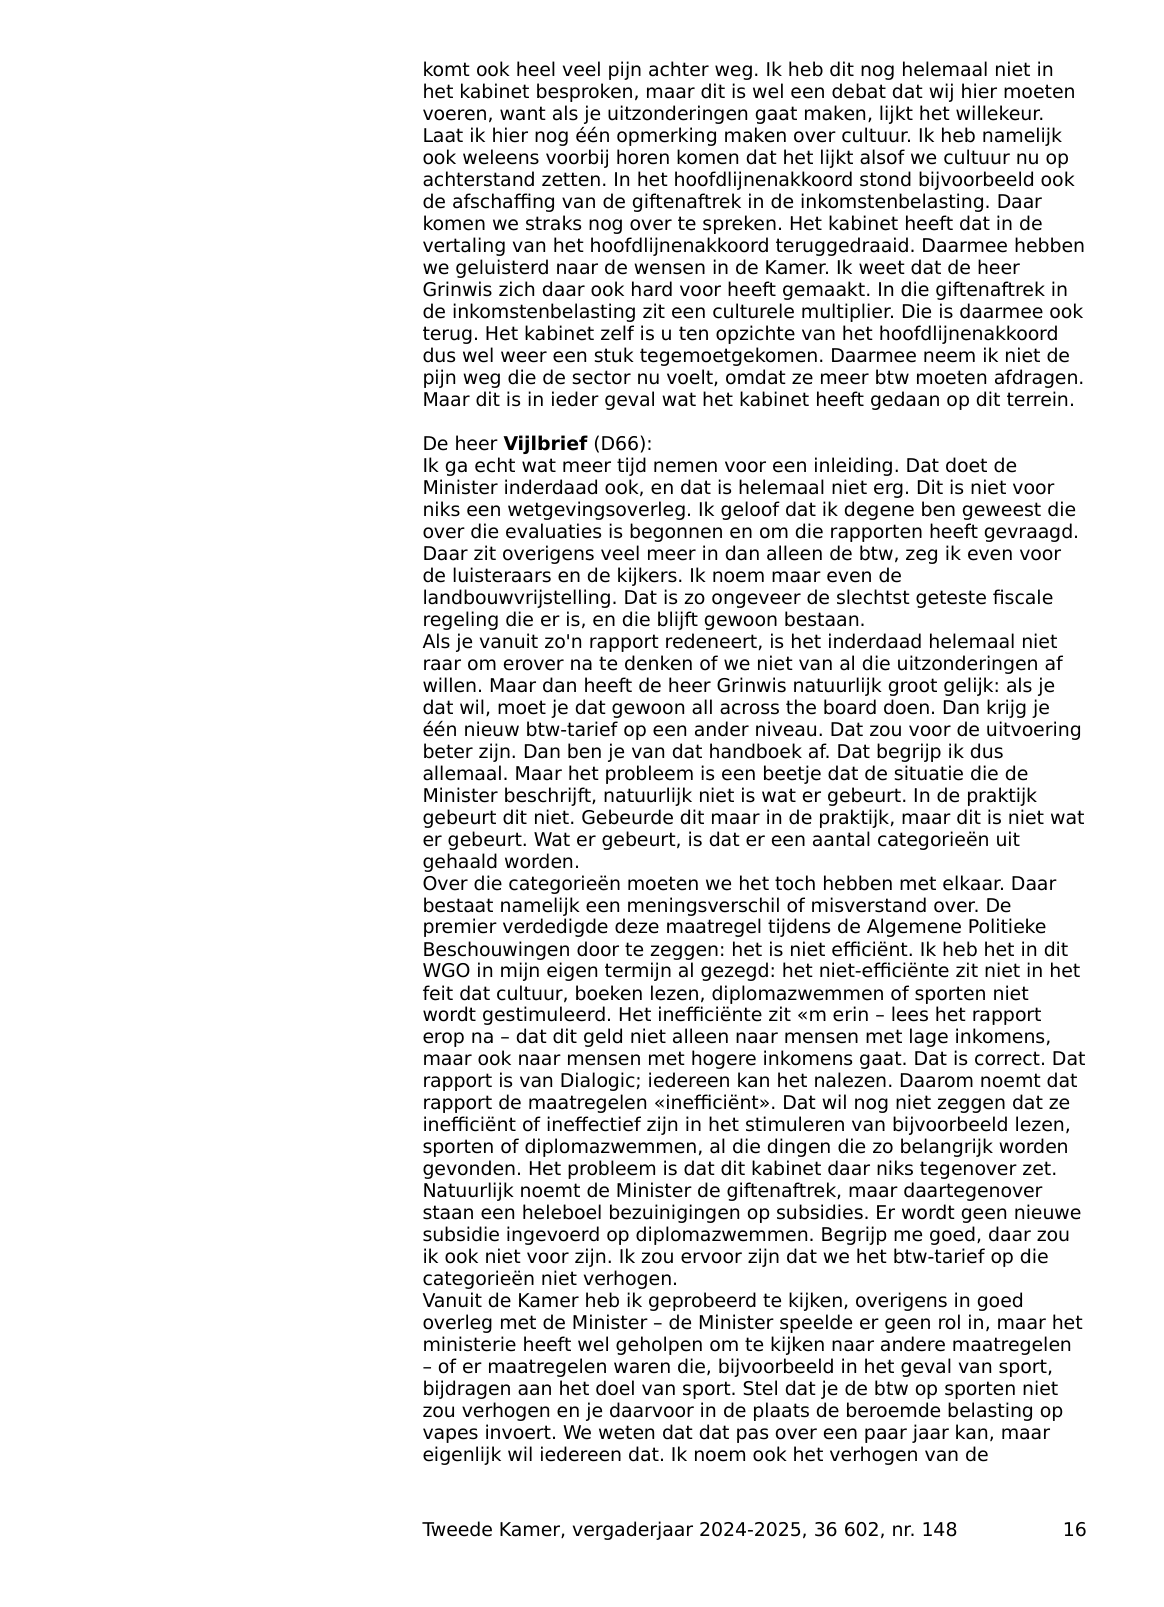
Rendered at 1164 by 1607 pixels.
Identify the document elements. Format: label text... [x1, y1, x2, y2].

text Laat ik hier nog één opmerking maken over cultuur. Ik heb namelijk ook weleens voorbij horen komen dat het lijkt alsof we cultuur nu op achterstand zetten. In het hoofdlijnenakkoord stond bijvoorbeeld ook de afschaffing van de giftenaftrek in de inkomstenbelasting. Daar komen we straks nog over te spreken. Het kabinet heeft dat in de vertaling van het hoofdlijnenakkoord teruggedraaid. Daarmee hebben we geluisterd naar de wensen in de Kamer. Ik weet dat de heer Grinwis zich daar ook hard voor heeft gemaakt. In die giftenaftrek in de inkomstenbelasting zit een culturele multiplier. Die is daarmee ook terug. Het kabinet zelf is u ten opzichte van het hoofdlijnenakkoord dus wel weer een stuk tegemoetgekomen. Daarmee neem ik niet de pijn weg die de sector nu voelt, omdat ze meer btw moeten afdragen. Maar dit is in ieder geval wat het kabinet heeft gedaan op dit terrein. [422, 125, 1087, 411]
text De heer Vijlbrief (D66): [422, 433, 1087, 455]
text Ik ga echt wat meer tijd nemen voor een inleiding. Dat doet de Minister inderdaad ook, en dat is helemaal niet erg. Dit is niet voor niks een wetgevingsoverleg. Ik geloof dat ik degene ben geweest die over die evaluaties is begonnen en om die rapporten heeft gevraagd. Daar zit overigens veel meer in dan alleen de btw, zeg ik even voor de luisteraars en de kijkers. Ik noem maar even de landbouwvrijstelling. Dat is zo ongeveer de slechtst geteste fiscale regeling die er is, en die blijft gewoon bestaan. [422, 455, 1087, 631]
text Over die categorieën moeten we het toch hebben met elkaar. Daar bestaat namelijk een meningsverschil of misverstand over. De premier verdedigde deze maatregel tijdens de Algemene Politieke Beschouwingen door te zeggen: het is niet efficiënt. Ik heb het in dit WGO in mijn eigen termijn al gezegd: het niet-efficiënte zit niet in het feit dat cultuur, boeken lezen, diplomazwemmen of sporten niet wordt gestimuleerd. Het inefficiënte zit «m erin – lees het rapport erop na – dat dit geld niet alleen naar mensen met lage inkomens, maar ook naar mensen met hogere inkomens gaat. Dat is correct. Dat rapport is van Dialogic; iedereen kan het nalezen. Daarom noemt dat rapport de maatregelen «inefficiënt». Dat wil nog niet zeggen dat ze inefficiënt of ineffectief zijn in het stimuleren van bijvoorbeeld lezen, sporten of diplomazwemmen, al die dingen die zo belangrijk worden gevonden. Het probleem is dat dit kabinet daar niks tegenover zet. Natuurlijk noemt de Minister de giftenaftrek, maar daartegenover staan een heleboel bezuinigingen op subsidies. Er wordt geen nieuwe subsidie ingevoerd op diplomazwemmen. Begrijp me goed, daar zou ik ook niet voor zijn. Ik zou ervoor zijn dat we het btw-tarief op die categorieën niet verhogen. [422, 872, 1087, 1290]
text Vanuit de Kamer heb ik geprobeerd te kijken, overigens in goed overleg met de Minister – de Minister speelde er geen rol in, maar het ministerie heeft wel geholpen om te kijken naar andere maatregelen – of er maatregelen waren die, bijvoorbeeld in het geval van sport, bijdragen aan het doel van sport. Stel dat je de btw op sporten niet zou verhogen en je daarvoor in de plaats de beroemde belasting op vapes invoert. We weten dat dat pas over een paar jaar kan, maar eigenlijk wil iedereen dat. Ik noem ook het verhogen van de [422, 1290, 1087, 1466]
text komt ook heel veel pijn achter weg. Ik heb dit nog helemaal niet in het kabinet besproken, maar dit is wel een debat dat wij hier moeten voeren, want als je uitzonderingen gaat maken, lijkt het willekeur. [422, 59, 1087, 125]
text Als je vanuit zo'n rapport redeneert, is het inderdaad helemaal niet raar om erover na te denken of we niet van al die uitzonderingen af willen. Maar dan heeft de heer Grinwis natuurlijk groot gelijk: als je dat wil, moet je dat gewoon all across the board doen. Dan krijg je één nieuw btw-tarief op een ander niveau. Dat zou voor de uitvoering beter zijn. Dan ben je van dat handboek af. Dat begrijp ik dus allemaal. Maar het probleem is een beetje dat de situatie die de Minister beschrijft, natuurlijk niet is wat er gebeurt. In de praktijk gebeurt dit niet. Gebeurde dit maar in de praktijk, maar dit is niet wat er gebeurt. Wat er gebeurt, is dat er een aantal categorieën uit gehaald worden. [422, 631, 1087, 872]
